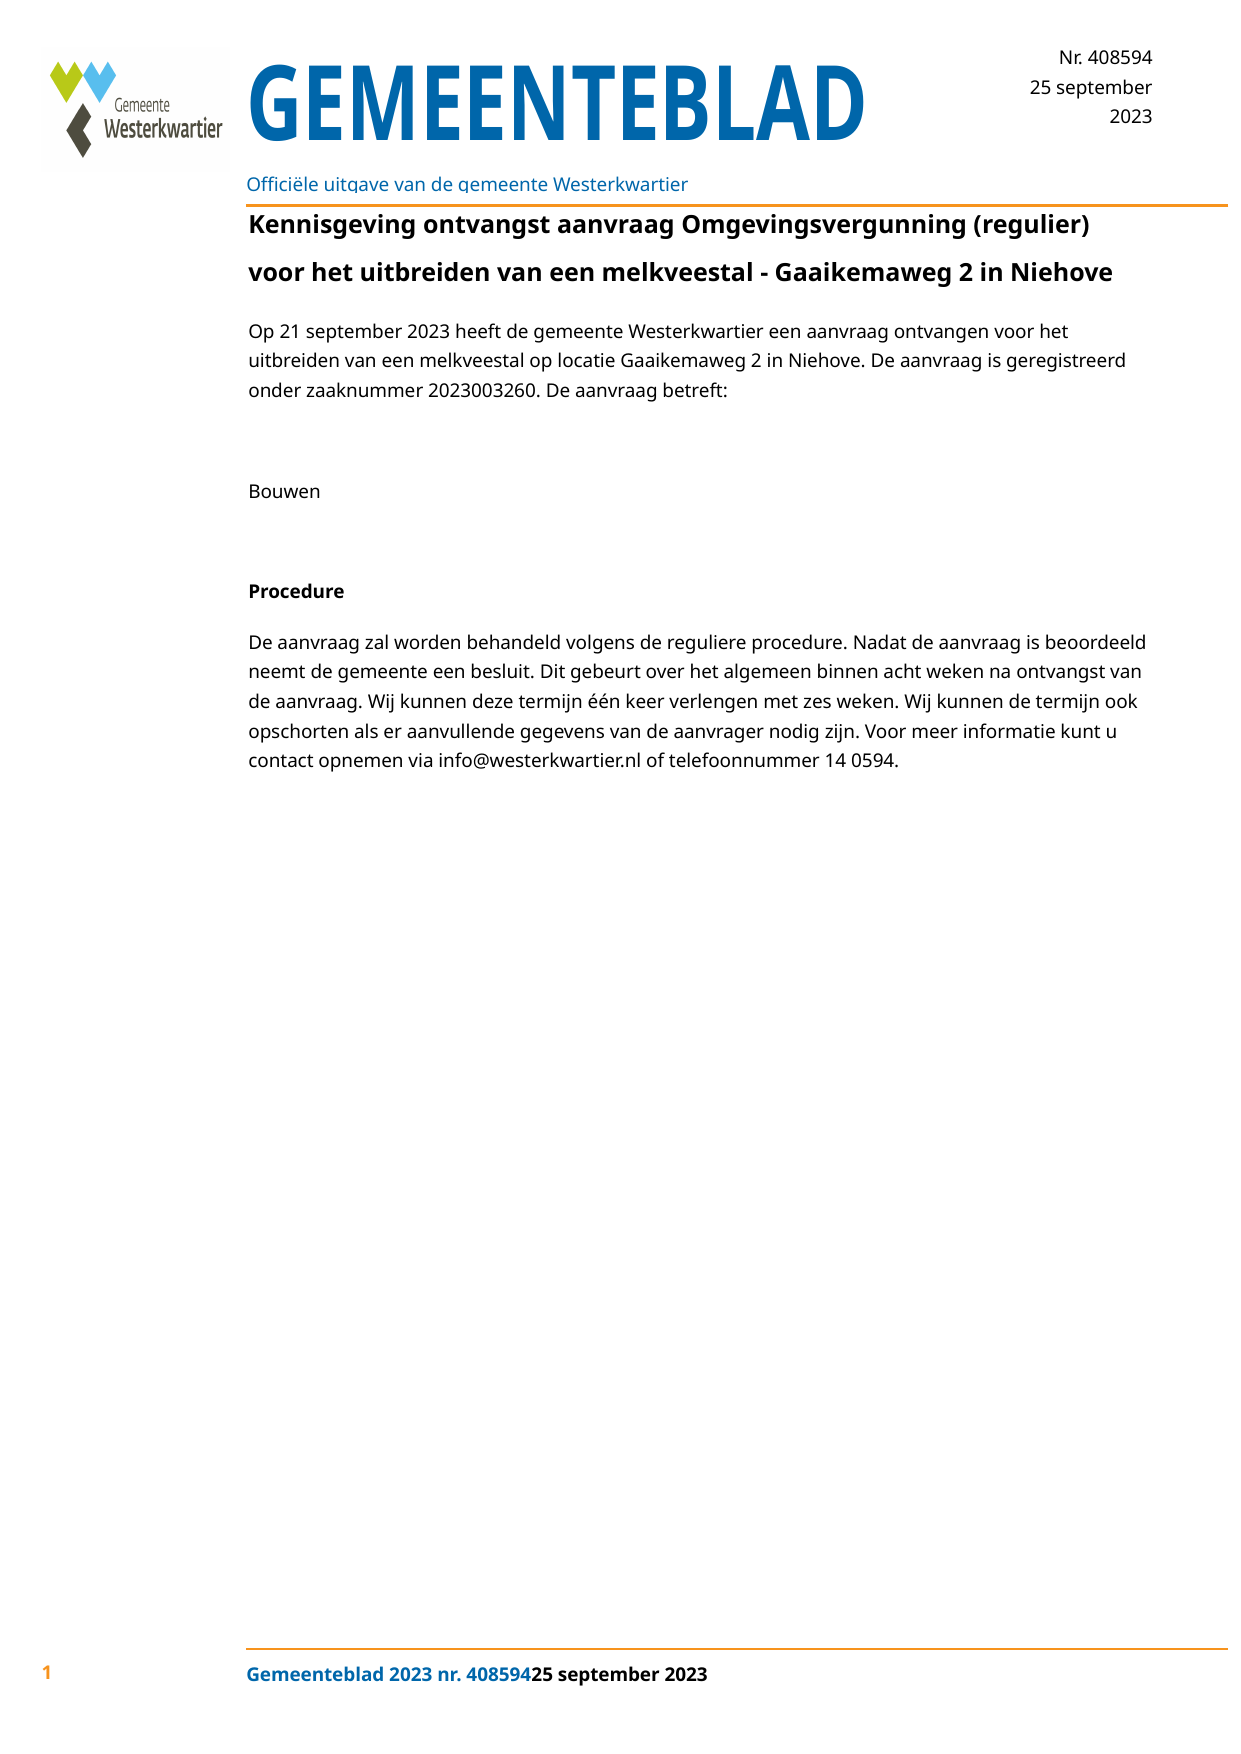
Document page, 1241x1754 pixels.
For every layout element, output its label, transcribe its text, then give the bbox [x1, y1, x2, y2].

text Procedure [248, 579, 1152, 604]
picture [41, 47, 231, 172]
text Kennisgeving ontvangst aanvraag Omgevingsvergunning (regulier) voor het uitbreiden van een melkveestal - Gaaikemaweg 2 in Niehove [248, 207, 1152, 288]
text Op 21 september 2023 heeft de gemeente Westerkwartier een aanvraag ontvangen voor het uitbreiden van een melkveestal op locatie Gaaikemaweg 2 in Niehove. De aanvraag is geregistreerd onder zaaknummer 2023003260. De aanvraag betreft: [248, 318, 1152, 403]
text Bouwen [248, 478, 1152, 504]
text De aanvraag zal worden behandeld volgens de reguliere procedure. Nadat de aanvraag is beoordeeld neemt de gemeente een besluit. Dit gebeurt over het algemeen binnen acht weken na ontvangst van de aanvraag. Wij kunnen deze termijn één keer verlengen met zes weken. Wij kunnen de termijn ook opschorten als er aanvullende gegevens van de aanvrager nodig zijn. Voor meer informatie kunt u contact opnemen via info@westerkwartier.nl of telefoonnummer 14 0594. [248, 629, 1152, 773]
